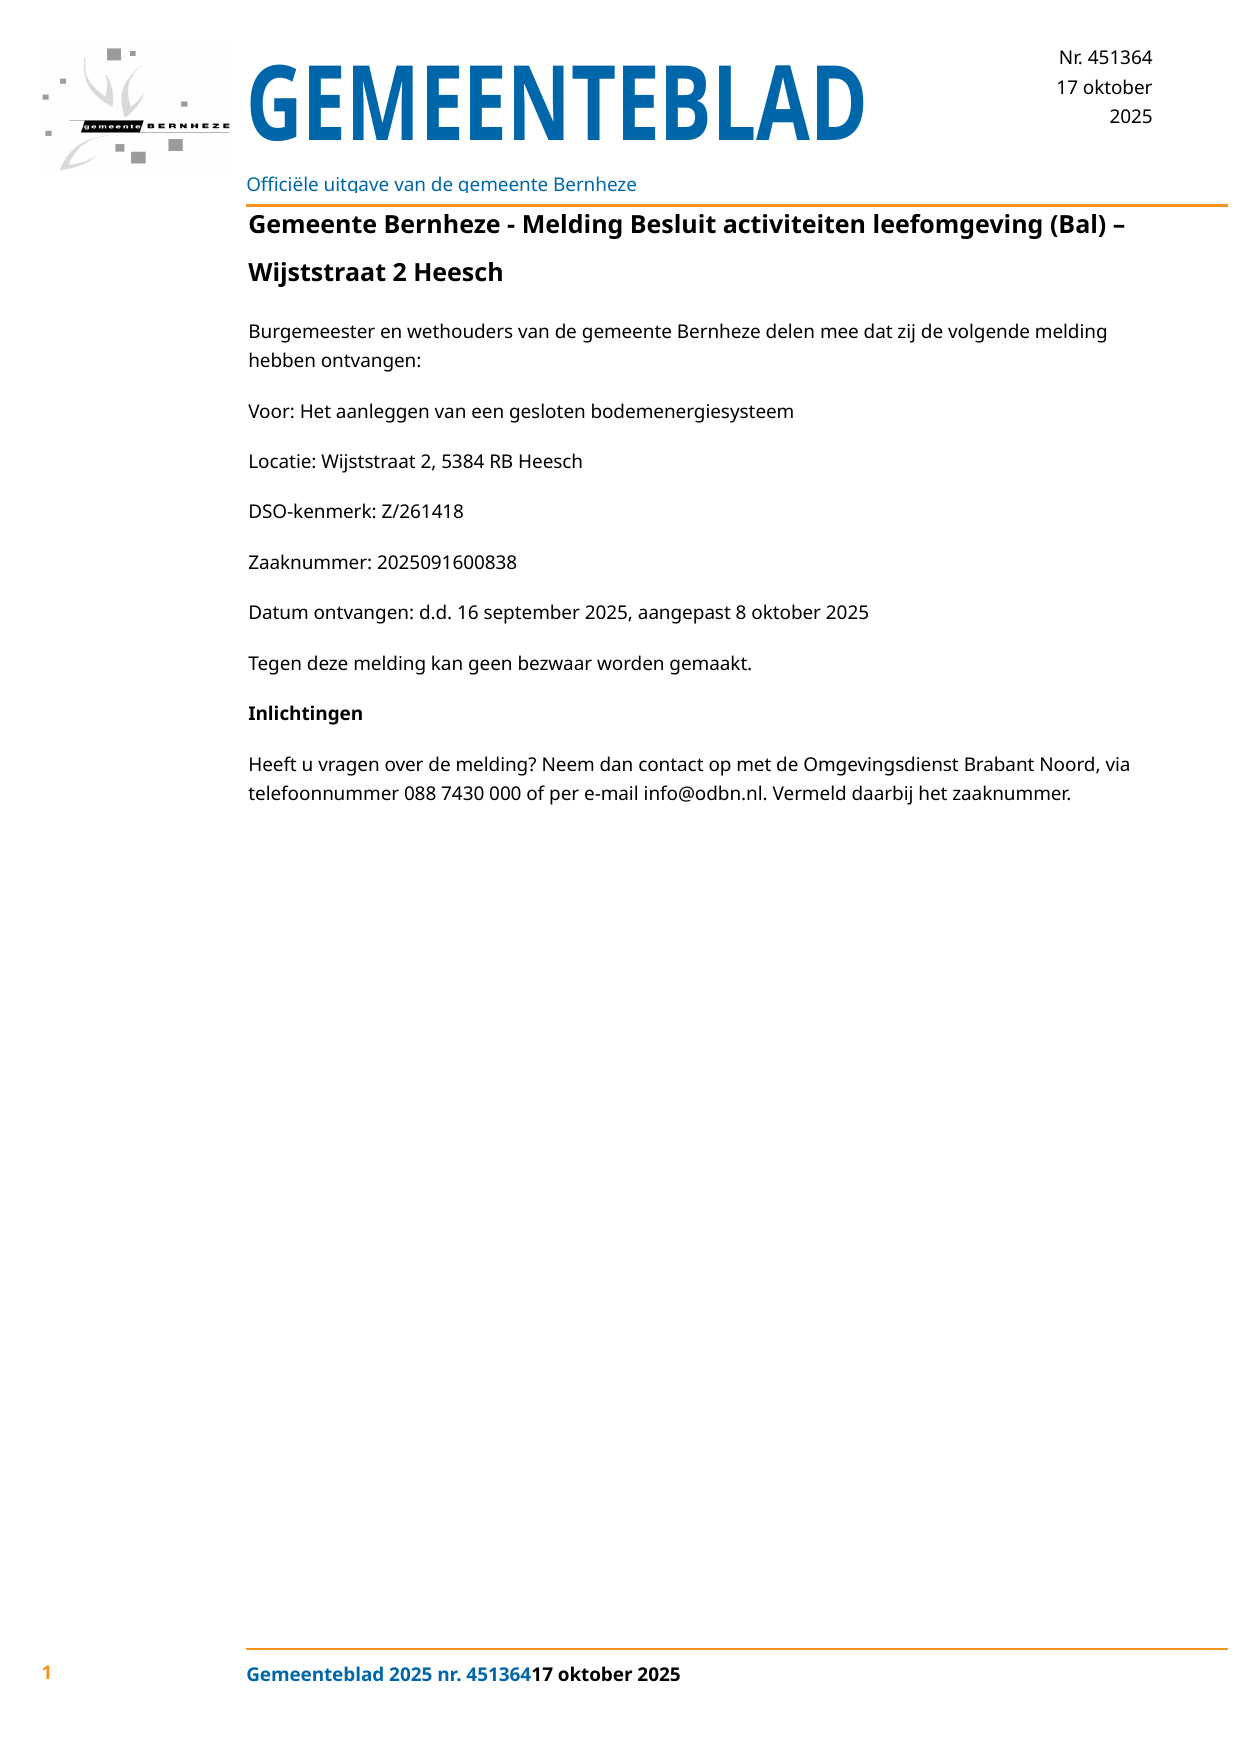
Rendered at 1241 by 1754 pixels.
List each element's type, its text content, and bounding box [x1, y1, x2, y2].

picture [41, 47, 231, 172]
text Gemeente Bernheze - Melding Besluit activiteiten leefomgeving (Bal) – Wijststraat 2 Heesch [248, 207, 1152, 288]
text Voor: Het aanleggen van een gesloten bodemenergiesysteem [248, 398, 1152, 424]
text Inlichtingen [248, 700, 1152, 726]
text Zaaknummer: 2025091600838 [248, 549, 1152, 575]
text Tegen deze melding kan geen bezwaar worden gemaakt. [248, 650, 1152, 676]
text Burgemeester en wethouders van de gemeente Bernheze delen mee dat zij de volgende melding hebben ontvangen: [248, 318, 1152, 373]
text Datum ontvangen: d.d. 16 september 2025, aangepast 8 oktober 2025 [248, 599, 1152, 625]
text DSO-kenmerk: Z/261418 [248, 499, 1152, 524]
text Locatie: Wijststraat 2, 5384 RB Heesch [248, 448, 1152, 474]
text Heeft u vragen over de melding? Neem dan contact op met de Omgevingsdienst Brabant Noord, via telefoonnummer 088 7430 000 of per e-mail info@odbn.nl. Vermeld daarbij het zaaknummer. [248, 751, 1152, 806]
